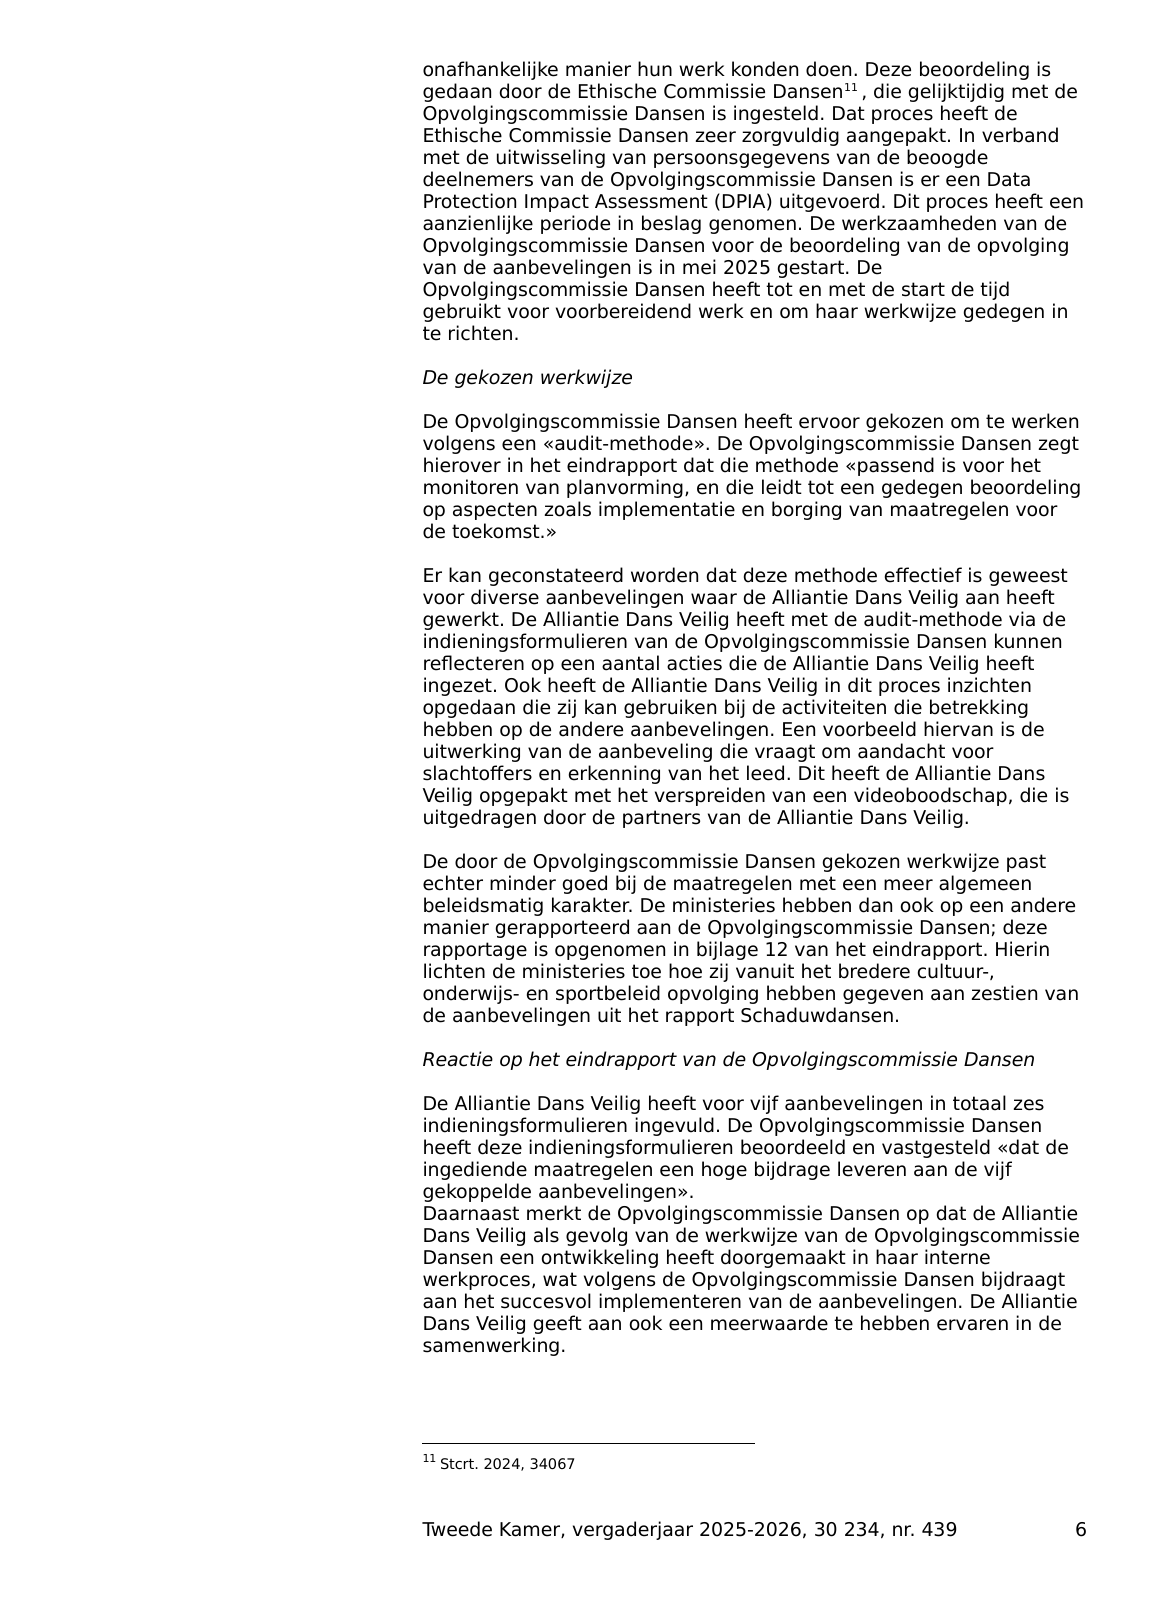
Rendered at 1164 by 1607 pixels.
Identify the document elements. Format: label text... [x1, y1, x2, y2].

text onafhankelijke manier hun werk konden doen. Deze beoordeling is gedaan door de Ethische Commissie Dansen, die gelijktijdig met de Opvolgingscommissie Dansen is ingesteld. Dat proces heeft de Ethische Commissie Dansen zeer zorgvuldig aangepakt. In verband met de uitwisseling van persoonsgegevens van de beoogde deelnemers van de Opvolgingscommissie Dansen is er een Data Protection Impact Assessment (DPIA) uitgevoerd. Dit proces heeft een aanzienlijke periode in beslag genomen. De werkzaamheden van de Opvolgingscommissie Dansen voor de beoordeling van de opvolging van de aanbevelingen is in mei 2025 gestart. De Opvolgingscommissie Dansen heeft tot en met de start de tijd gebruikt voor voorbereidend werk en om haar werkwijze gedegen in te richten. [422, 59, 1087, 345]
subtitle Reactie op het eindrapport van de Opvolgingscommissie Dansen [422, 1049, 1087, 1071]
text Er kan geconstateerd worden dat deze methode effectief is geweest voor diverse aanbevelingen waar de Alliantie Dans Veilig aan heeft gewerkt. De Alliantie Dans Veilig heeft met de audit-methode via de indieningsformulieren van de Opvolgingscommissie Dansen kunnen reflecteren op een aantal acties die de Alliantie Dans Veilig heeft ingezet. Ook heeft de Alliantie Dans Veilig in dit proces inzichten opgedaan die zij kan gebruiken bij de activiteiten die betrekking hebben op de andere aanbevelingen. Een voorbeeld hiervan is de uitwerking van de aanbeveling die vraagt om aandacht voor slachtoffers en erkenning van het leed. Dit heeft de Alliantie Dans Veilig opgepakt met het verspreiden van een videoboodschap, die is uitgedragen door de partners van de Alliantie Dans Veilig. [422, 565, 1087, 829]
text Stcrt. 2024, 34067 [422, 1452, 1087, 1474]
text De Opvolgingscommissie Dansen heeft ervoor gekozen om te werken volgens een «audit-methode». De Opvolgingscommissie Dansen zegt hierover in het eindrapport dat die methode «passend is voor het monitoren van planvorming, en die leidt tot een gedegen beoordeling op aspecten zoals implementatie en borging van maatregelen voor de toekomst.» [422, 411, 1087, 543]
text De door de Opvolgingscommissie Dansen gekozen werkwijze past echter minder goed bij de maatregelen met een meer algemeen beleidsmatig karakter. De ministeries hebben dan ook op een andere manier gerapporteerd aan de Opvolgingscommissie Dansen; deze rapportage is opgenomen in bijlage 12 van het eindrapport. Hierin lichten de ministeries toe hoe zij vanuit het bredere cultuur-, onderwijs- en sportbeleid opvolging hebben gegeven aan zestien van de aanbevelingen uit het rapport Schaduwdansen. [422, 851, 1087, 1027]
subtitle De gekozen werkwijze [422, 367, 1087, 389]
text Daarnaast merkt de Opvolgingscommissie Dansen op dat de Alliantie Dans Veilig als gevolg van de werkwijze van de Opvolgingscommissie Dansen een ontwikkeling heeft doorgemaakt in haar interne werkproces, wat volgens de Opvolgingscommissie Dansen bijdraagt aan het succesvol implementeren van de aanbevelingen. De Alliantie Dans Veilig geeft aan ook een meerwaarde te hebben ervaren in de samenwerking. [422, 1203, 1087, 1357]
text De Alliantie Dans Veilig heeft voor vijf aanbevelingen in totaal zes indieningsformulieren ingevuld. De Opvolgingscommissie Dansen heeft deze indieningsformulieren beoordeeld en vastgesteld «dat de ingediende maatregelen een hoge bijdrage leveren aan de vijf gekoppelde aanbevelingen». [422, 1093, 1087, 1203]
